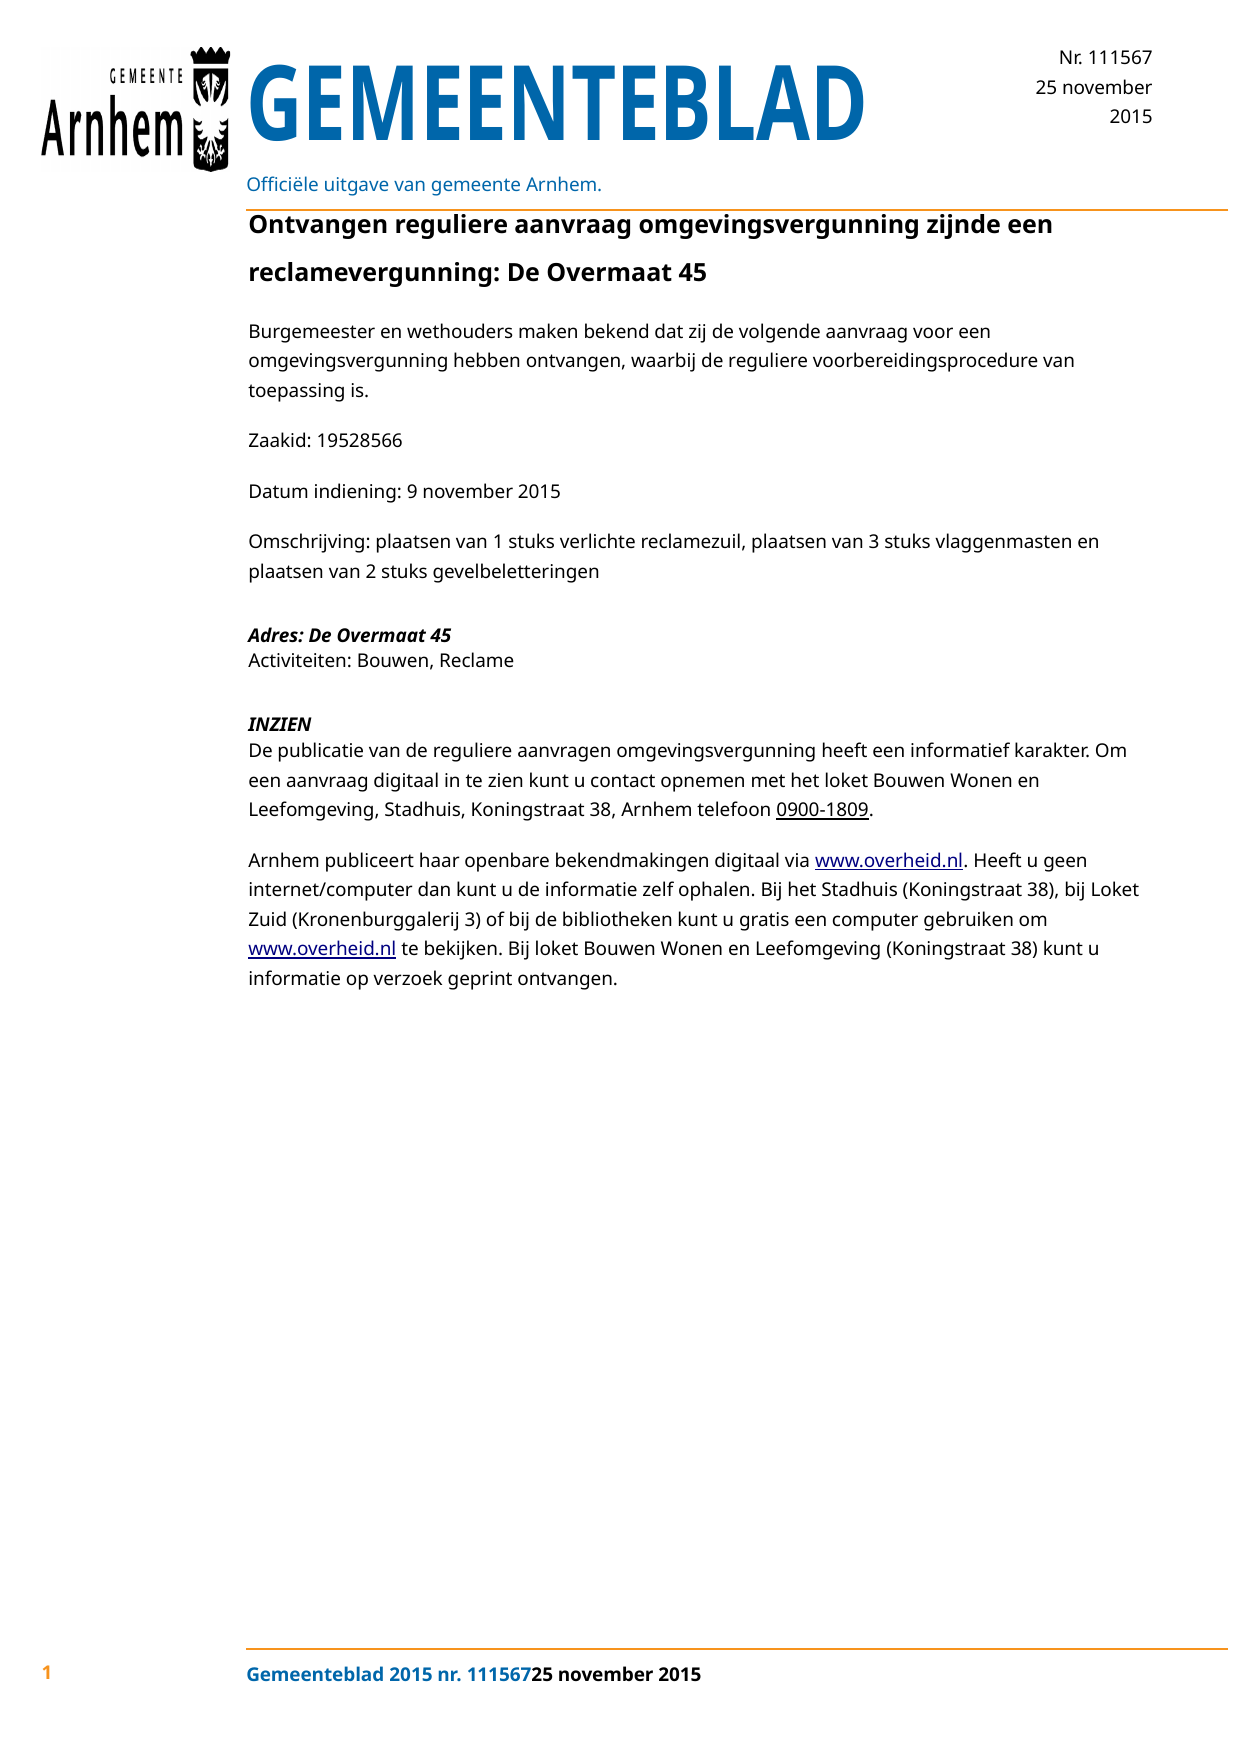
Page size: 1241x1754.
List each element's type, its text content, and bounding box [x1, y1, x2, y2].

text Adres: De Overmaat 45 [248, 622, 1152, 648]
text Datum indiening: 9 november 2015 [248, 478, 1152, 504]
picture [41, 47, 231, 172]
text INZIEN [248, 712, 1152, 737]
text Burgemeester en wethouders maken bekend dat zij de volgende aanvraag voor een omgevingsvergunning hebben ontvangen, waarbij de reguliere voorbereidingsprocedure van toepassing is. [248, 318, 1152, 403]
text Activiteiten: Bouwen, Reclame [248, 648, 1152, 673]
text Arnhem publiceert haar openbare bekendmakingen digitaal via www.overheid.nl. Heeft u geen internet/computer dan kunt u de informatie zelf ophalen. Bij het Stadhuis (Koningstraat 38), bij Loket Zuid (Kronenburggalerij 3) of bij de bibliotheken kunt u gratis een computer gebruiken om www.overheid.nl te bekijken. Bij loket Bouwen Wonen en Leefomgeving (Koningstraat 38) kunt u informatie op verzoek geprint ontvangen. [248, 847, 1152, 991]
text De publicatie van de reguliere aanvragen omgevingsvergunning heeft een informatief karakter. Om een aanvraag digitaal in te zien kunt u contact opnemen met het loket Bouwen Wonen en Leefomgeving, Stadhuis, Koningstraat 38, Arnhem telefoon 0900-1809. [248, 737, 1152, 822]
text Ontvangen reguliere aanvraag omgevingsvergunning zijnde een reclamevergunning: De Overmaat 45 [248, 211, 1152, 288]
text Omschrijving: plaatsen van 1 stuks verlichte reclamezuil, plaatsen van 3 stuks vlaggenmasten en plaatsen van 2 stuks gevelbeletteringen [248, 528, 1152, 584]
text Zaakid: 19528566 [248, 427, 1152, 453]
